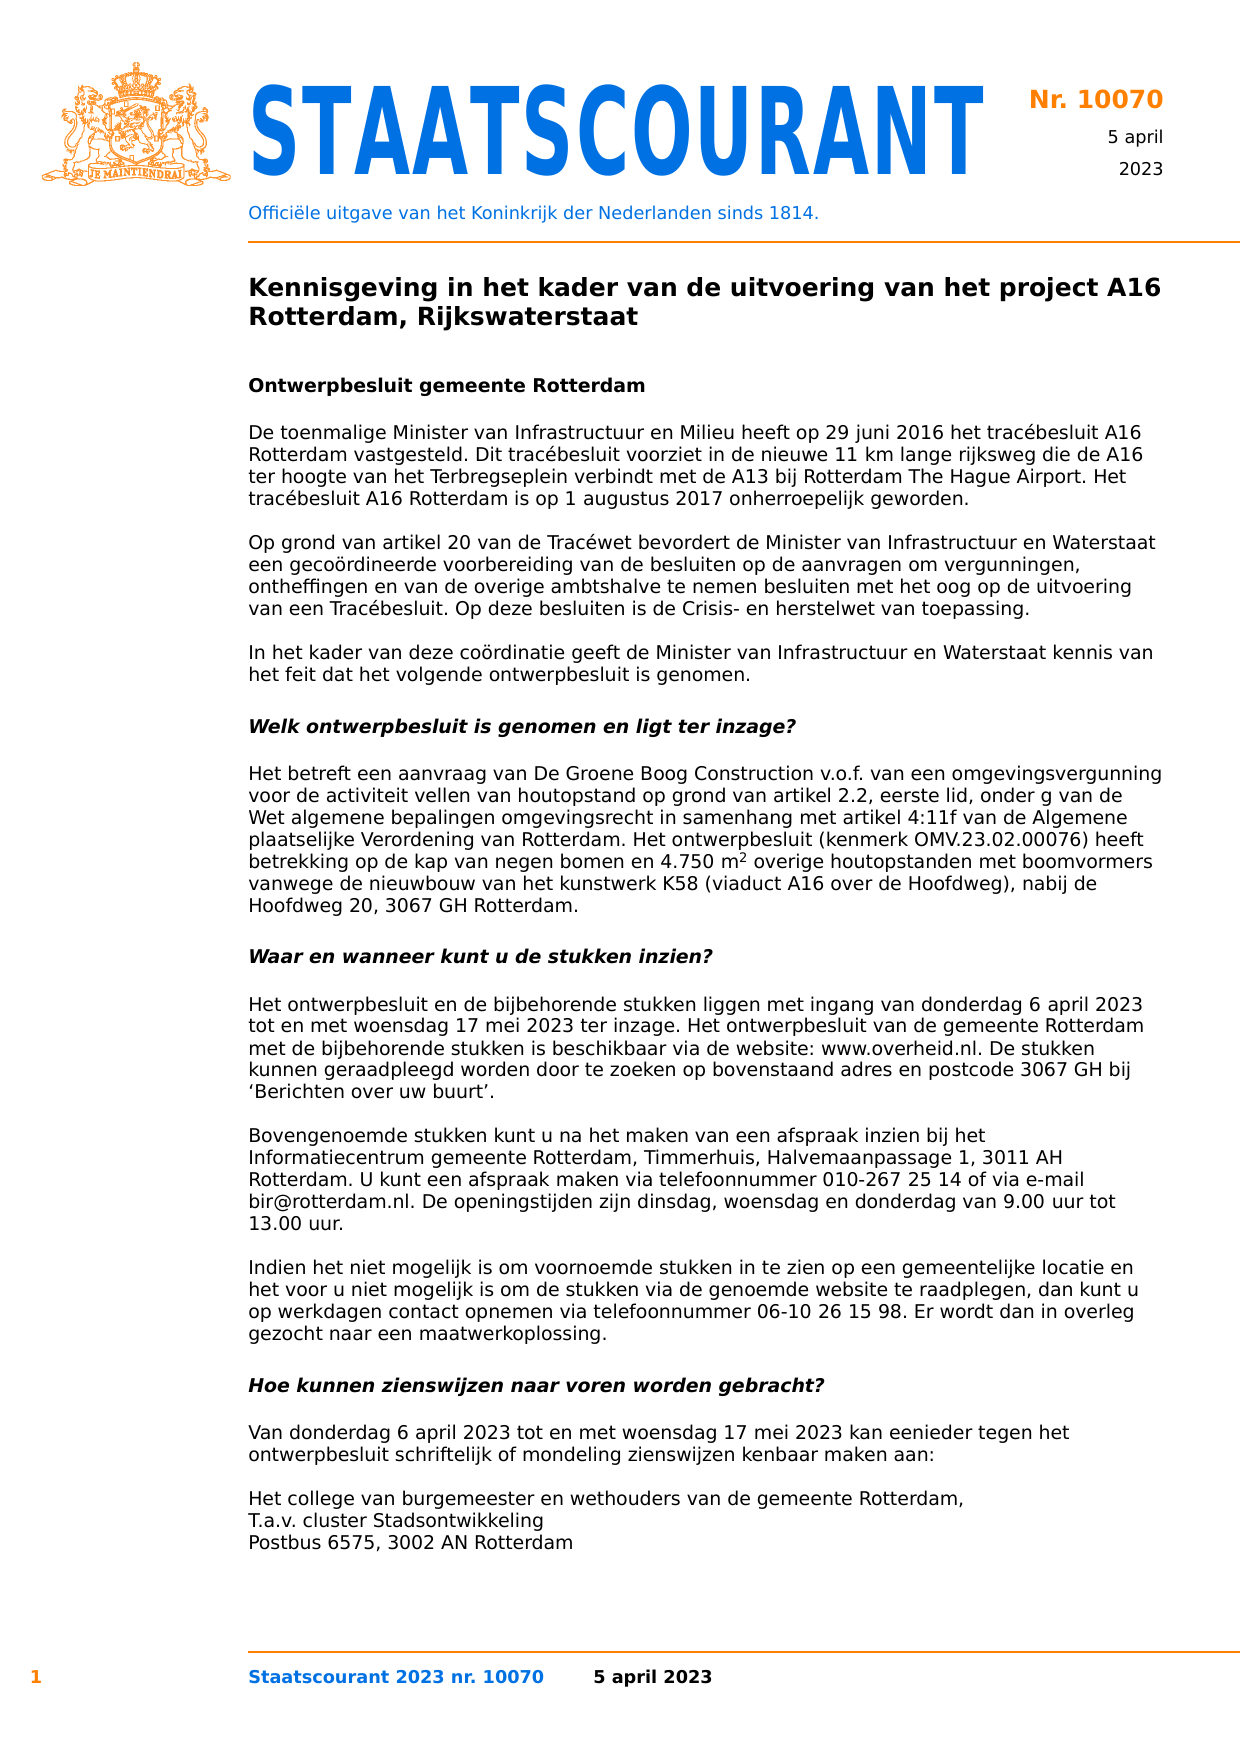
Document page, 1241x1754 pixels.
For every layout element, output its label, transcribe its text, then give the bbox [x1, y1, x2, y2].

table_header Nr. 10070 [998, 62, 1240, 121]
table_cell Officiële uitgave van het Koninkrijk der Nederlanden sinds 1814. [248, 203, 1240, 241]
subtitle Waar en wanneer kunt u de stukken inzien? [248, 946, 1163, 968]
subtitle Hoe kunnen zienswijzen naar voren worden gebracht? [248, 1375, 1163, 1397]
table_cell 5 april [998, 121, 1240, 153]
picture [41, 62, 231, 186]
text Op grond van artikel 20 van de Tracéwet bevordert de Minister van Infrastructuur en Waterstaat een gecoördineerde voorbereiding van de besluiten op de aanvragen om vergunningen, ontheffingen en van de overige ambtshalve te nemen besluiten met het oog op de uitvoering van een Tracébesluit. Op deze besluiten is de Crisis- en herstelwet van toepassing. [248, 532, 1163, 620]
subtitle Welk ontwerpbesluit is genomen en ligt ter inzage? [248, 716, 1163, 738]
subtitle Kennisgeving in het kader van de uitvoering van het project A16 Rotterdam, Rijkswaterstaat [248, 273, 1163, 331]
table_header [25, 62, 248, 241]
text Het college van burgemeester en wethouders van de gemeente Rotterdam, [248, 1488, 1163, 1510]
table_cell 2023 [998, 153, 1240, 203]
text Indien het niet mogelijk is om voornoemde stukken in te zien op een gemeentelijke locatie en het voor u niet mogelijk is om de stukken via de genoemde website te raadplegen, dan kunt u op werkdagen contact opnemen via telefoonnummer 06-10 26 15 98. Er wordt dan in overleg gezocht naar een maatwerkoplossing. [248, 1257, 1163, 1345]
text In het kader van deze coördinatie geeft de Minister van Infra­structuur en Waterstaat kennis van het feit dat het volgende ontwerpbesluit is genomen. [248, 642, 1163, 686]
text Bovengenoemde stukken kunt u na het maken van een afspraak inzien bij het Informatiecentrum gemeente Rotterdam, Timmerhuis, Halvemaanpassage 1, 3011 AH Rotterdam. U kunt een afspraak maken via telefoonnummer 010-267 25 14 of via e-mail bir@rotterdam.nl. De openingstijden zijn dinsdag, woensdag en donderdag van 9.00 uur tot 13.00 uur. [248, 1125, 1163, 1235]
text T.a.v. cluster Stadsontwikkeling [248, 1510, 1163, 1532]
table_header STAATSCOURANT [248, 62, 998, 203]
text Postbus 6575, 3002 AN Rotterdam [248, 1532, 1163, 1554]
text Het betreft een aanvraag van De Groene Boog Construction v.o.f. van een omgevingsvergunning voor de activiteit vellen van houtopstand op grond van artikel 2.2, eerste lid, onder g van de Wet algemene bepalingen omgevingsrecht in samenhang met artikel 4:11f van de Algemene plaatselijke Verordening van Rotterdam. Het ontwerpbesluit (kenmerk OMV.23.02.00076) heeft betrekking op de kap van negen bomen en 4.750 m2 overige houtopstanden met boomvormers vanwege de nieuwbouw van het kunstwerk K58 (viaduct A16 over de Hoofdweg), nabij de Hoofd­weg 20, 3067 GH Rotterdam. [248, 763, 1163, 916]
subtitle Ontwerpbesluit gemeente Rotterdam [248, 375, 1163, 397]
text De toenmalige Minister van Infrastructuur en Milieu heeft op 29 juni 2016 het tracébesluit A16 Rotterdam vastgesteld. Dit tracébesluit voorziet in de nieuwe 11 km lange rijksweg die de A16 ter hoogte van het Terbregseplein verbindt met de A13 bij Rotterdam The Hague Airport. Het tracébesluit A16 Rotterdam is op 1 augustus 2017 onherroepelijk geworden. [248, 422, 1163, 510]
text Van donderdag 6 april 2023 tot en met woensdag 17 mei 2023 kan eenieder tegen het ontwerpbesluit schriftelijk of mondeling zienswijzen kenbaar maken aan: [248, 1422, 1163, 1466]
text Het ontwerpbesluit en de bijbehorende stukken liggen met ingang van donderdag 6 april 2023 tot en met woensdag 17 mei 2023 ter inzage. Het ontwerpbesluit van de gemeente Rotterdam met de bijbehorende stukken is beschikbaar via de website: www.overheid.nl. De stukken kunnen geraadpleegd worden door te zoeken op bovenstaand adres en postcode 3067 GH bij ‘Berichten over uw buurt’. [248, 993, 1163, 1103]
